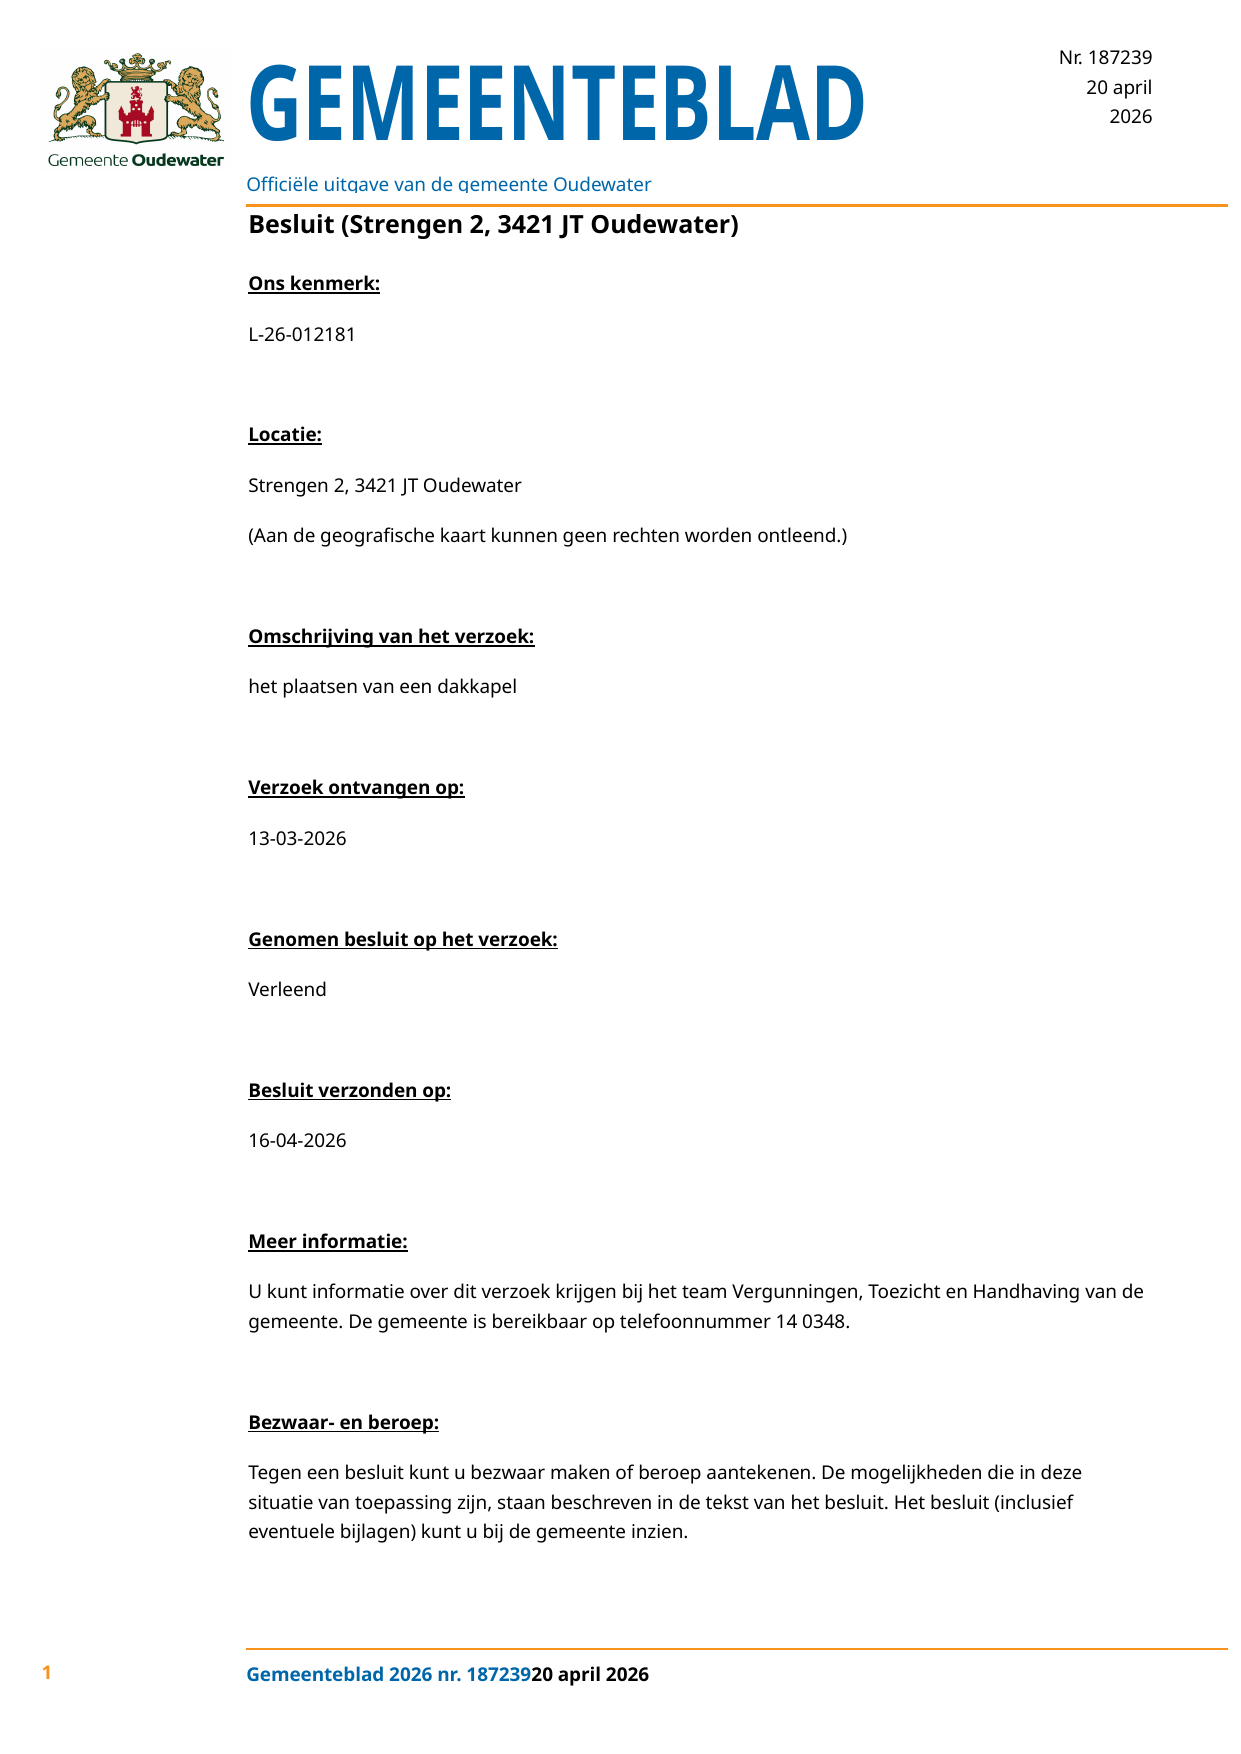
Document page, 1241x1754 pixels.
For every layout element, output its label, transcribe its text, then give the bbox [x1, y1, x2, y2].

text het plaatsen van een dakkapel [248, 674, 1152, 699]
text Verzoek ontvangen op: [248, 774, 1152, 800]
text U kunt informatie over dit verzoek krijgen bij het team Vergunningen, Toezicht en Handhaving van de gemeente. De gemeente is bereikbaar op telefoonnummer 14 0348. [248, 1279, 1152, 1334]
text Genomen besluit op het verzoek: [248, 926, 1152, 951]
text Tegen een besluit kunt u bezwaar maken of beroep aantekenen. De mogelijkheden die in deze situatie van toepassing zijn, staan beschreven in de tekst van het besluit. Het besluit (inclusief eventuele bijlagen) kunt u bij de gemeente inzien. [248, 1459, 1152, 1544]
text (Aan de geografische kaart kunnen geen rechten worden ontleend.) [248, 522, 1152, 548]
text Verleend [248, 976, 1152, 1002]
text Besluit verzonden op: [248, 1077, 1152, 1103]
text Omschrijving van het verzoek: [248, 623, 1152, 649]
text Strengen 2, 3421 JT Oudewater [248, 472, 1152, 498]
text L-26-012181 [248, 321, 1152, 346]
text Meer informatie: [248, 1228, 1152, 1254]
text 16-04-2026 [248, 1127, 1152, 1153]
picture [41, 47, 231, 172]
text Bezwaar- en beroep: [248, 1409, 1152, 1435]
text Besluit (Strengen 2, 3421 JT Oudewater) [248, 207, 1152, 241]
text Locatie: [248, 422, 1152, 447]
text 13-03-2026 [248, 825, 1152, 851]
text Ons kenmerk: [248, 270, 1152, 296]
